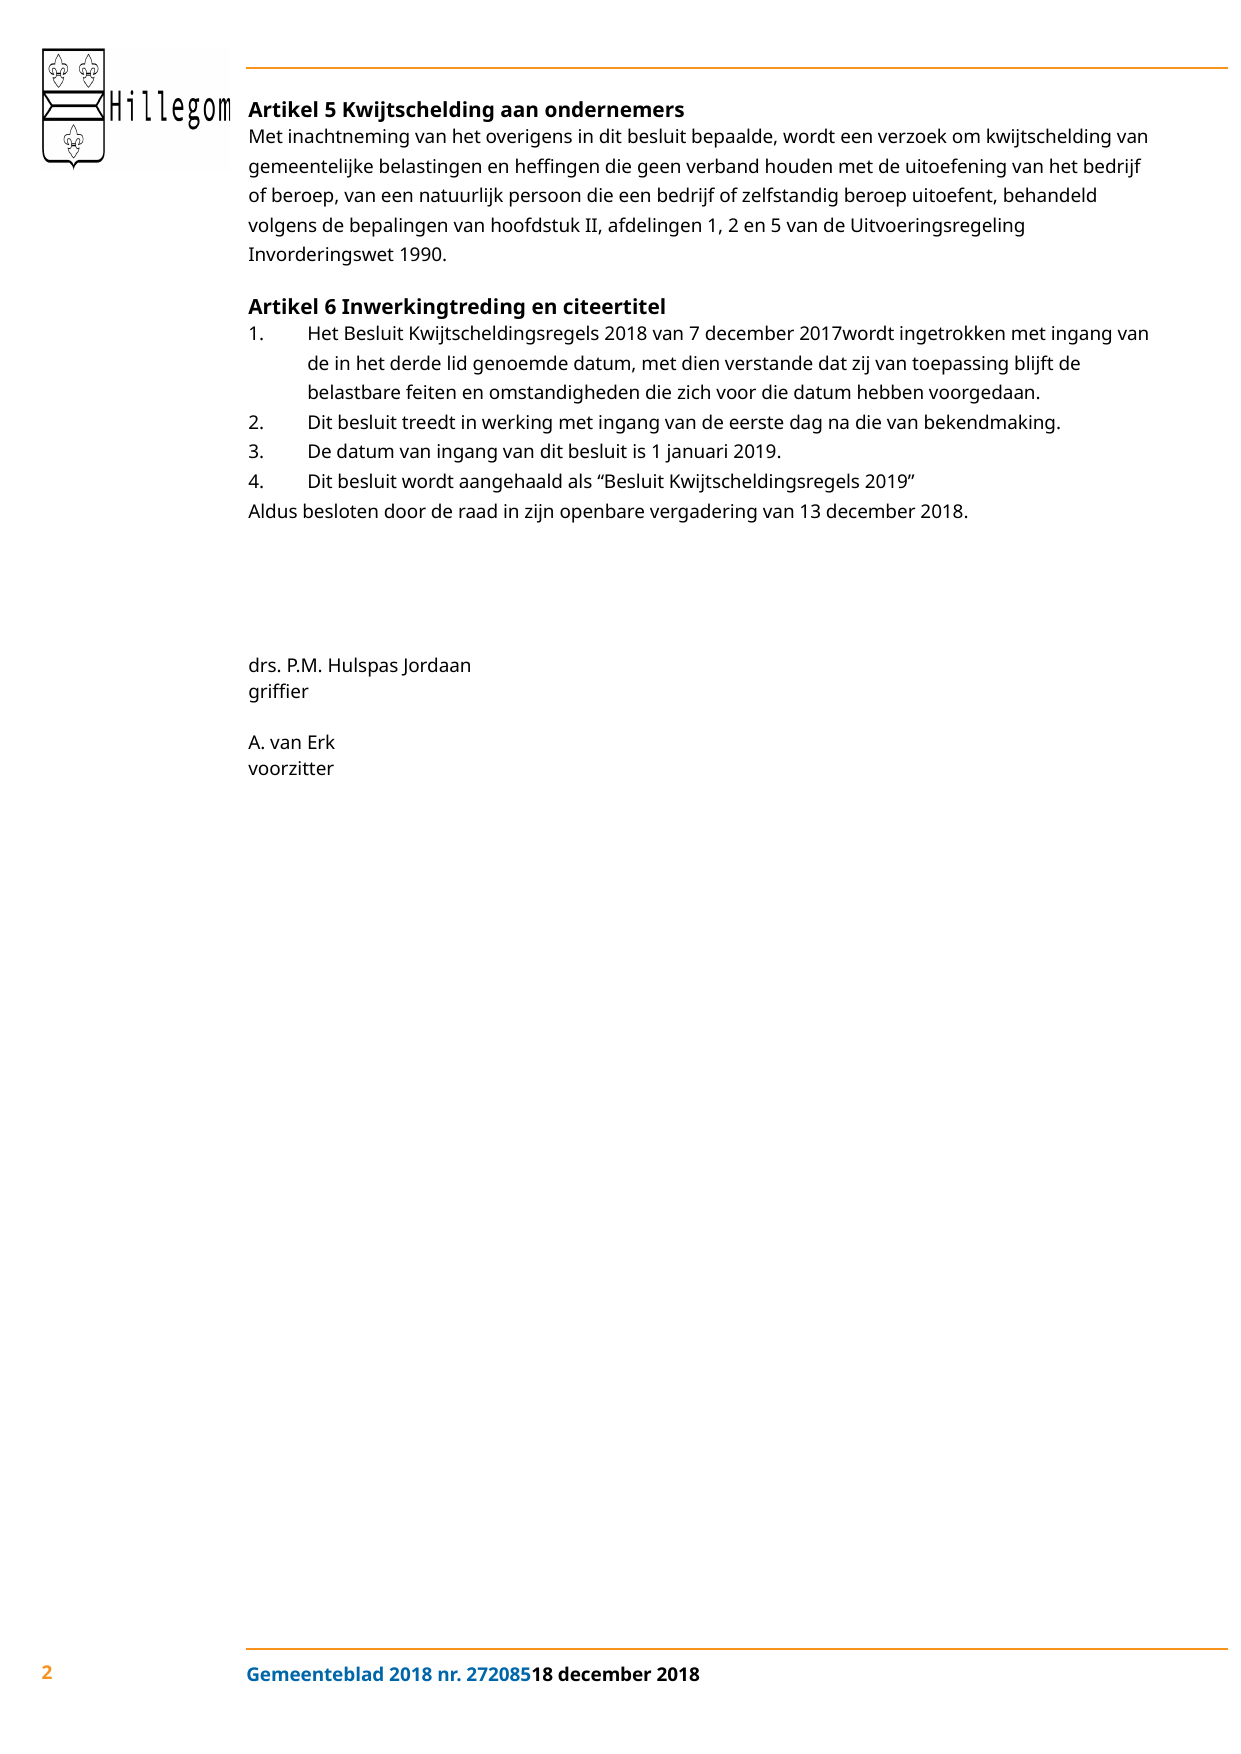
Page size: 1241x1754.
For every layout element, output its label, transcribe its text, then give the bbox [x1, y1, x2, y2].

list Dit besluit wordt aangehaald als “Besluit Kwijtscheldingsregels 2019” [248, 468, 1152, 494]
text Met inachtneming van het overigens in dit besluit bepaalde, wordt een verzoek om kwijtschelding van gemeentelijke belastingen en heffingen die geen verband houden met de uitoefening van het bedrijf of beroep, van een natuurlijk persoon die een bedrijf of zelfstandig beroep uitoefent, behandeld volgens de bepalingen van hoofdstuk II, afdelingen 1, 2 en 5 van de Uitvoeringsregeling Invorderingswet 1990. [248, 123, 1152, 267]
text A. van Erk [248, 729, 1152, 755]
list Het Besluit Kwijtscheldingsregels 2018 van 7 december 2017wordt ingetrokken met ingang van de in het derde lid genoemde datum, met dien verstande dat zij van toepassing blijft de belastbare feiten en omstandigheden die zich voor die datum hebben voorgedaan. [248, 320, 1152, 405]
list De datum van ingang van dit besluit is 1 januari 2019. [248, 439, 1152, 464]
text Artikel 6 Inwerkingtreding en citeertitel [248, 292, 1152, 320]
list Dit besluit treedt in werking met ingang van de eerste dag na die van bekendmaking. [248, 409, 1152, 435]
picture [41, 47, 231, 172]
text Aldus besloten door de raad in zijn openbare vergadering van 13 december 2018. [248, 498, 1152, 524]
text drs. P.M. Hulspas Jordaan [248, 652, 1152, 678]
text griffier [248, 678, 1152, 704]
text Artikel 5 Kwijtschelding aan ondernemers [248, 95, 1152, 123]
text voorzitter [248, 755, 1152, 781]
